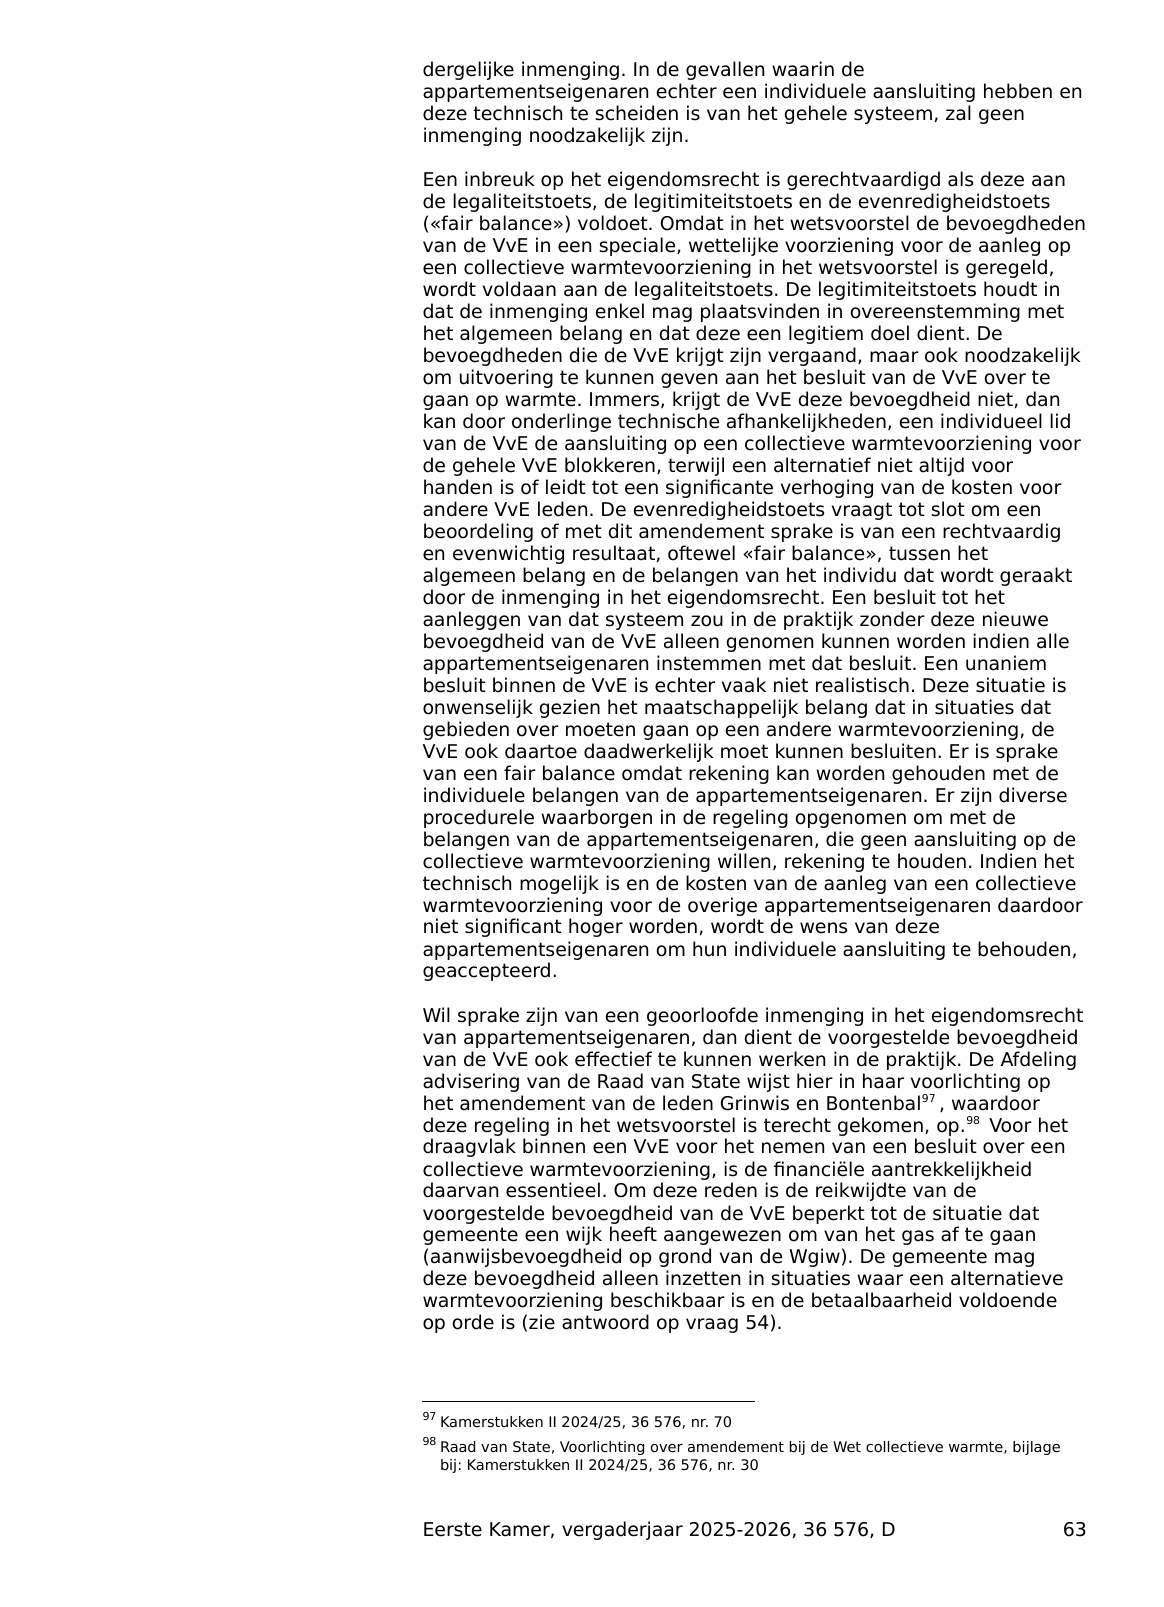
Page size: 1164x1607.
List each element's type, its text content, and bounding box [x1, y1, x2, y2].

text dergelijke inmenging. In de gevallen waarin de appartementseigenaren echter een individuele aansluiting hebben en deze technisch te scheiden is van het gehele systeem, zal geen inmenging noodzakelijk zijn. [422, 59, 1087, 147]
text Wil sprake zijn van een geoorloofde inmenging in het eigendomsrecht van appartementseigenaren, dan dient de voorgestelde bevoegdheid van de VvE ook effectief te kunnen werken in de praktijk. De Afdeling advisering van de Raad van State wijst hier in haar voorlichting op het amendement van de leden Grinwis en Bontenbal, waardoor deze regeling in het wetsvoorstel is terecht gekomen, op. Voor het draagvlak binnen een VvE voor het nemen van een besluit over een collectieve warmtevoorziening, is de financiële aantrekkelijkheid daarvan essentieel. Om deze reden is de reikwijdte van de voorgestelde bevoegdheid van de VvE beperkt tot de situatie dat gemeente een wijk heeft aangewezen om van het gas af te gaan (aanwijsbevoegdheid op grond van de Wgiw). De gemeente mag deze bevoegdheid alleen inzetten in situaties waar een alternatieve warmtevoorziening beschikbaar is en de betaalbaarheid voldoende op orde is (zie antwoord op vraag 54). [422, 1004, 1087, 1334]
text Kamerstukken II 2024/25, 36 576, nr. 70 [422, 1410, 1087, 1432]
text Een inbreuk op het eigendomsrecht is gerechtvaardigd als deze aan de legaliteitstoets, de legitimiteitstoets en de evenredigheidstoets («fair balance») voldoet. Omdat in het wetsvoorstel de bevoegdheden van de VvE in een speciale, wettelijke voorziening voor de aanleg op een collectieve warmtevoorziening in het wetsvoorstel is geregeld, wordt voldaan aan de legaliteitstoets. De legitimiteitstoets houdt in dat de inmenging enkel mag plaatsvinden in overeenstemming met het algemeen belang en dat deze een legitiem doel dient. De bevoegdheden die de VvE krijgt zijn vergaand, maar ook noodzakelijk om uitvoering te kunnen geven aan het besluit van de VvE over te gaan op warmte. Immers, krijgt de VvE deze bevoegdheid niet, dan kan door onderlinge technische afhankelijkheden, een individueel lid van de VvE de aansluiting op een collectieve warmtevoorziening voor de gehele VvE blokkeren, terwijl een alternatief niet altijd voor handen is of leidt tot een significante verhoging van de kosten voor andere VvE leden. De evenredigheidstoets vraagt tot slot om een beoordeling of met dit amendement sprake is van een rechtvaardig en evenwichtig resultaat, oftewel «fair balance», tussen het algemeen belang en de belangen van het individu dat wordt geraakt door de inmenging in het eigendomsrecht. Een besluit tot het aanleggen van dat systeem zou in de praktijk zonder deze nieuwe bevoegdheid van de VvE alleen genomen kunnen worden indien alle appartementseigenaren instemmen met dat besluit. Een unaniem besluit binnen de VvE is echter vaak niet realistisch. Deze situatie is onwenselijk gezien het maatschappelijk belang dat in situaties dat gebieden over moeten gaan op een andere warmtevoorziening, de VvE ook daartoe daadwerkelijk moet kunnen besluiten. Er is sprake van een fair balance omdat rekening kan worden gehouden met de individuele belangen van de appartementseigenaren. Er zijn diverse procedurele waarborgen in de regeling opgenomen om met de belangen van de appartementseigenaren, die geen aansluiting op de collectieve warmtevoorziening willen, rekening te houden. Indien het technisch mogelijk is en de kosten van de aanleg van een collectieve warmtevoorziening voor de overige appartementseigenaren daardoor niet significant hoger worden, wordt de wens van deze appartementseigenaren om hun individuele aansluiting te behouden, geaccepteerd. [422, 169, 1087, 982]
text Raad van State, Voorlichting over amendement bij de Wet collectieve warmte, bijlage bij: Kamerstukken II 2024/25, 36 576, nr. 30 [422, 1435, 1087, 1474]
